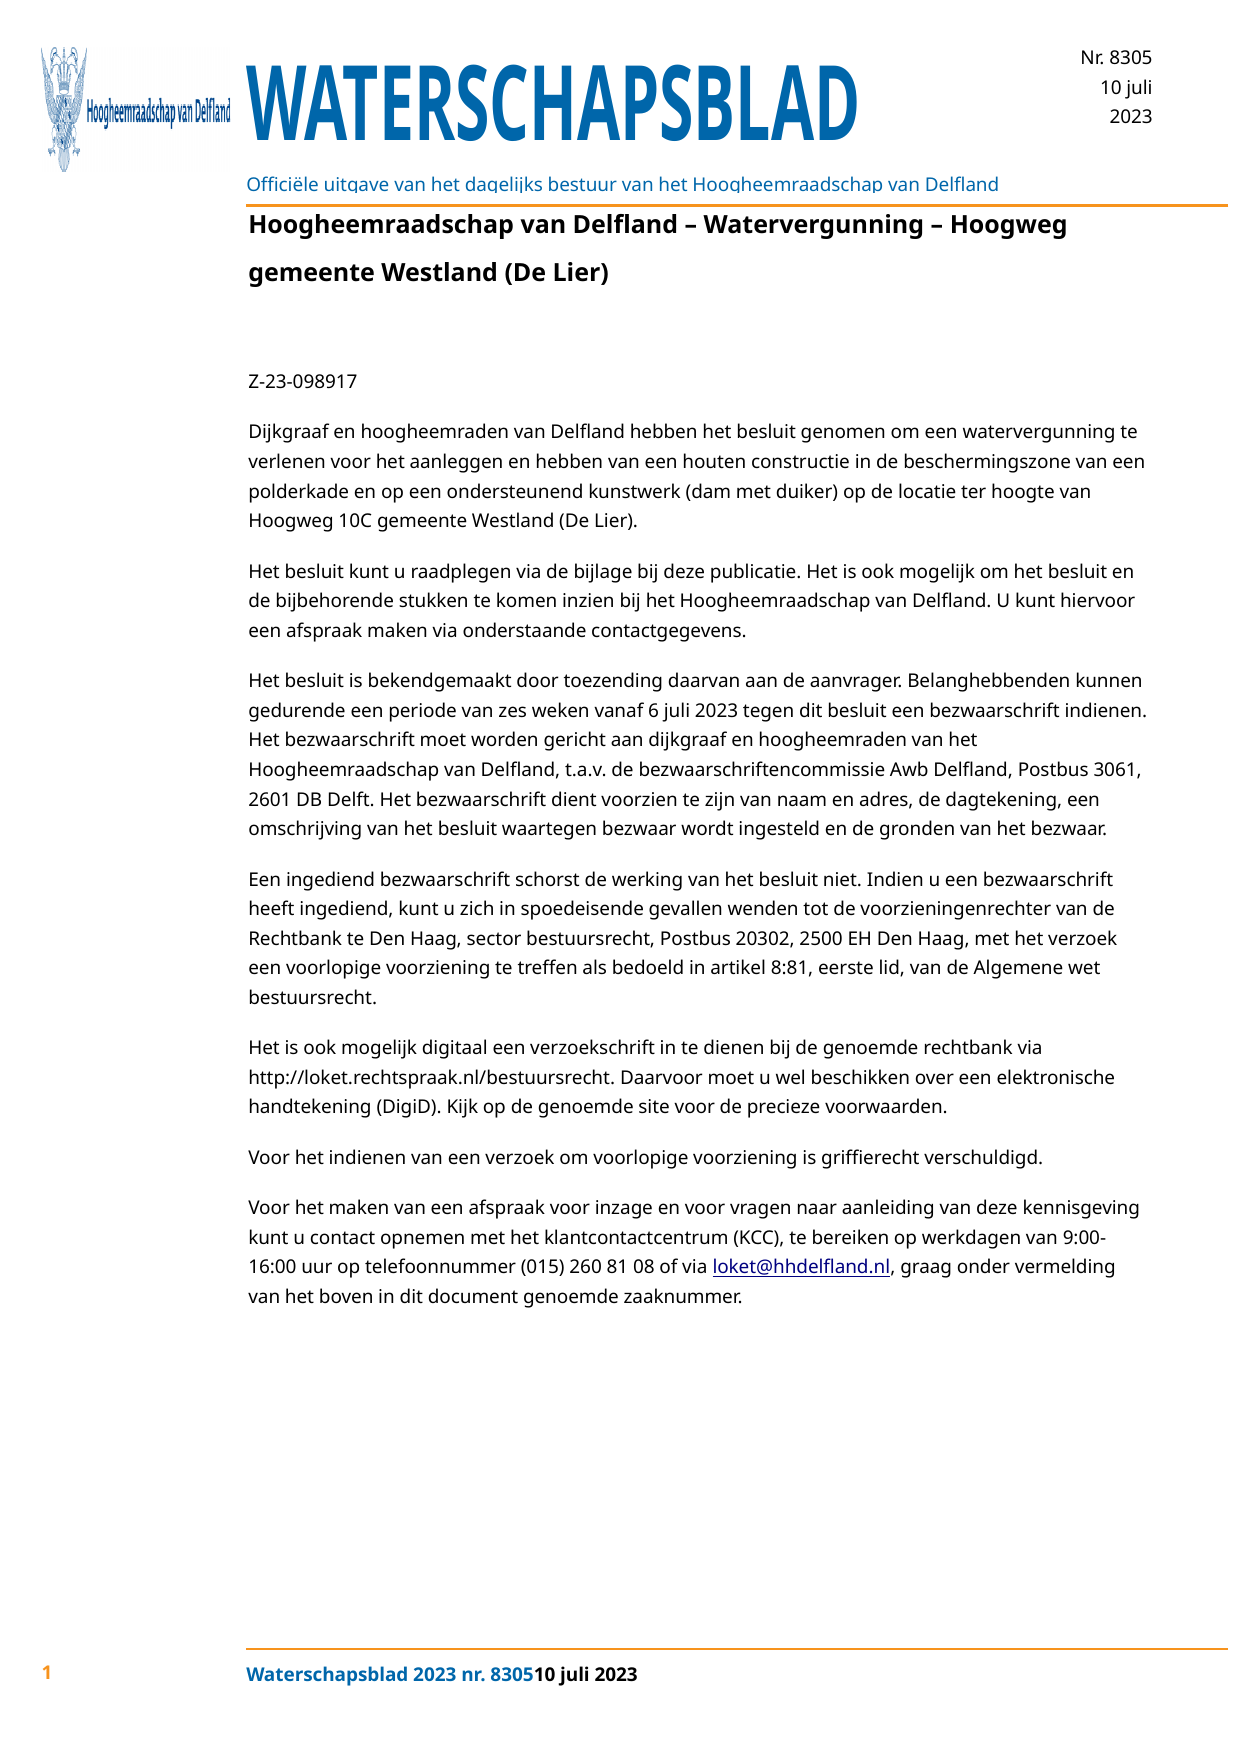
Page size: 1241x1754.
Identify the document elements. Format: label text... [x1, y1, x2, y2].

text Een ingediend bezwaarschrift schorst de werking van het besluit niet. Indien u een bezwaarschrift heeft ingediend, kunt u zich in spoedeisende gevallen wenden tot de voorzieningenrechter van de Rechtbank te Den Haag, sector bestuursrecht, Postbus 20302, 2500 EH Den Haag, met het verzoek een voorlopige voorziening te treffen als bedoeld in artikel 8:81, eerste lid, van de Algemene wet bestuursrecht. [248, 866, 1152, 1010]
text Dijkgraaf en hoogheemraden van Delfland hebben het besluit genomen om een watervergunning te verlenen voor het aanleggen en hebben van een houten constructie in de beschermingszone van een polderkade en op een ondersteunend kunstwerk (dam met duiker) op de locatie ter hoogte van Hoogweg 10C gemeente Westland (De Lier). [248, 419, 1152, 533]
text Het besluit kunt u raadplegen via de bijlage bij deze publicatie. Het is ook mogelijk om het besluit en de bijbehorende stukken te komen inzien bij het Hoogheemraadschap van Delfland. U kunt hiervoor een afspraak maken via onderstaande contactgegevens. [248, 558, 1152, 643]
text Voor het indienen van een verzoek om voorlopige voorziening is griffierecht verschuldigd. [248, 1144, 1152, 1170]
picture [41, 47, 231, 172]
text Het besluit is bekendgemaakt door toezending daarvan aan de aanvrager. Belanghebbenden kunnen gedurende een periode van zes weken vanaf 6 juli 2023 tegen dit besluit een bezwaarschrift indienen. Het bezwaarschrift moet worden gericht aan dijkgraaf en hoogheemraden van het Hoogheemraadschap van Delfland, t.a.v. de bezwaarschriftencommissie Awb Delfland, Postbus 3061, 2601 DB Delft. Het bezwaarschrift dient voorzien te zijn van naam en adres, de dagtekening, een omschrijving van het besluit waartegen bezwaar wordt ingesteld en de gronden van het bezwaar. [248, 667, 1152, 841]
text Voor het maken van een afspraak voor inzage en voor vragen naar aanleiding van deze kennisgeving kunt u contact opnemen met het klantcontactcentrum (KCC), te bereiken op werkdagen van 9:00-16:00 uur op telefoonnummer (015) 260 81 08 of via loket@hhdelfland.nl, graag onder vermelding van het boven in dit document genoemde zaaknummer. [248, 1194, 1152, 1309]
text Hoogheemraadschap van Delfland – Watervergunning – Hoogweg gemeente Westland (De Lier) [248, 207, 1152, 288]
text Het is ook mogelijk digitaal een verzoekschrift in te dienen bij de genoemde rechtbank via http://loket.rechtspraak.nl/bestuursrecht. Daarvoor moet u wel beschikken over een elektronische handtekening (DigiD). Kijk op de genoemde site voor de precieze voorwaarden. [248, 1034, 1152, 1119]
text Z-23-098917 [248, 368, 1152, 394]
